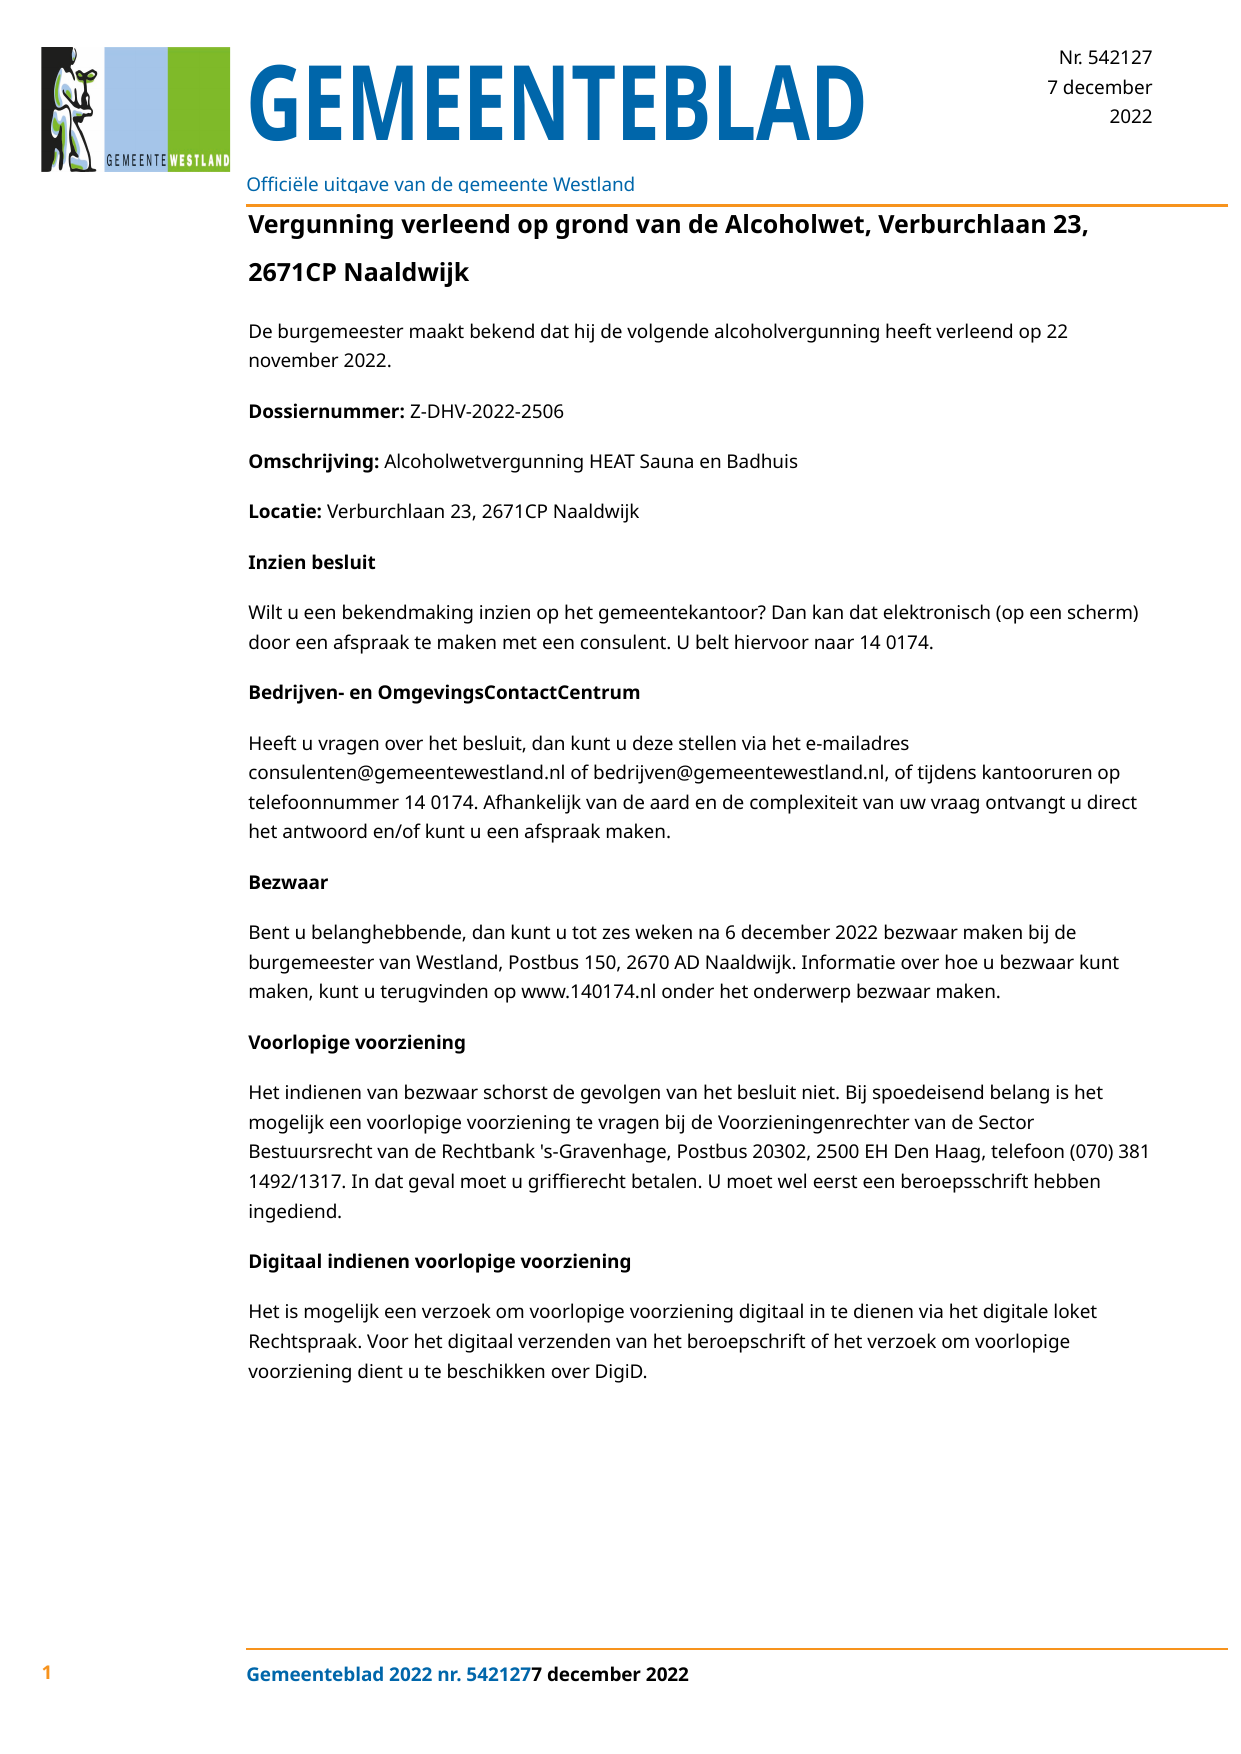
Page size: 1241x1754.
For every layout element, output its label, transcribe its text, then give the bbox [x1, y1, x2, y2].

text Locatie: Verburchlaan 23, 2671CP Naaldwijk [248, 499, 1152, 524]
text Bedrijven- en OmgevingsContactCentrum [248, 679, 1152, 705]
text Voorlopige voorziening [248, 1029, 1152, 1055]
text Bezwaar [248, 869, 1152, 895]
text De burgemeester maakt bekend dat hij de volgende alcoholvergunning heeft verleend op 22 november 2022. [248, 318, 1152, 373]
picture [41, 47, 231, 172]
text Heeft u vragen over het besluit, dan kunt u deze stellen via het e-mailadres consulenten@gemeentewestland.nl of bedrijven@gemeentewestland.nl, of tijdens kantooruren op telefoonnummer 14 0174. Afhankelijk van de aard en de complexiteit van uw vraag ontvangt u direct het antwoord en/of kunt u een afspraak maken. [248, 730, 1152, 844]
text Het indienen van bezwaar schorst de gevolgen van het besluit niet. Bij spoedeisend belang is het mogelijk een voorlopige voorziening te vragen bij de Voorzieningenrechter van de Sector Bestuursrecht van de Rechtbank 's-Gravenhage, Postbus 20302, 2500 EH Den Haag, telefoon (070) 381 1492/1317. In dat geval moet u griffierecht betalen. U moet wel eerst een beroepsschrift hebben ingediend. [248, 1079, 1152, 1224]
text Bent u belanghebbende, dan kunt u tot zes weken na 6 december 2022 bezwaar maken bij de burgemeester van Westland, Postbus 150, 2670 AD Naaldwijk. Informatie over hoe u bezwaar kunt maken, kunt u terugvinden op www.140174.nl onder het onderwerp bezwaar maken. [248, 919, 1152, 1004]
text Omschrijving: Alcoholwetvergunning HEAT Sauna en Badhuis [248, 448, 1152, 474]
text Vergunning verleend op grond van de Alcoholwet, Verburchlaan 23, 2671CP Naaldwijk [248, 207, 1152, 288]
text Inzien besluit [248, 549, 1152, 575]
text Dossiernummer: Z-DHV-2022-2506 [248, 398, 1152, 424]
text Wilt u een bekendmaking inzien op het gemeentekantoor? Dan kan dat elektronisch (op een scherm) door een afspraak te maken met een consulent. U belt hiervoor naar 14 0174. [248, 599, 1152, 655]
text Het is mogelijk een verzoek om voorlopige voorziening digitaal in te dienen via het digitale loket Rechtspraak. Voor het digitaal verzenden van het beroepschrift of het verzoek om voorlopige voorziening dient u te beschikken over DigiD. [248, 1299, 1152, 1384]
text Digitaal indienen voorlopige voorziening [248, 1248, 1152, 1274]
